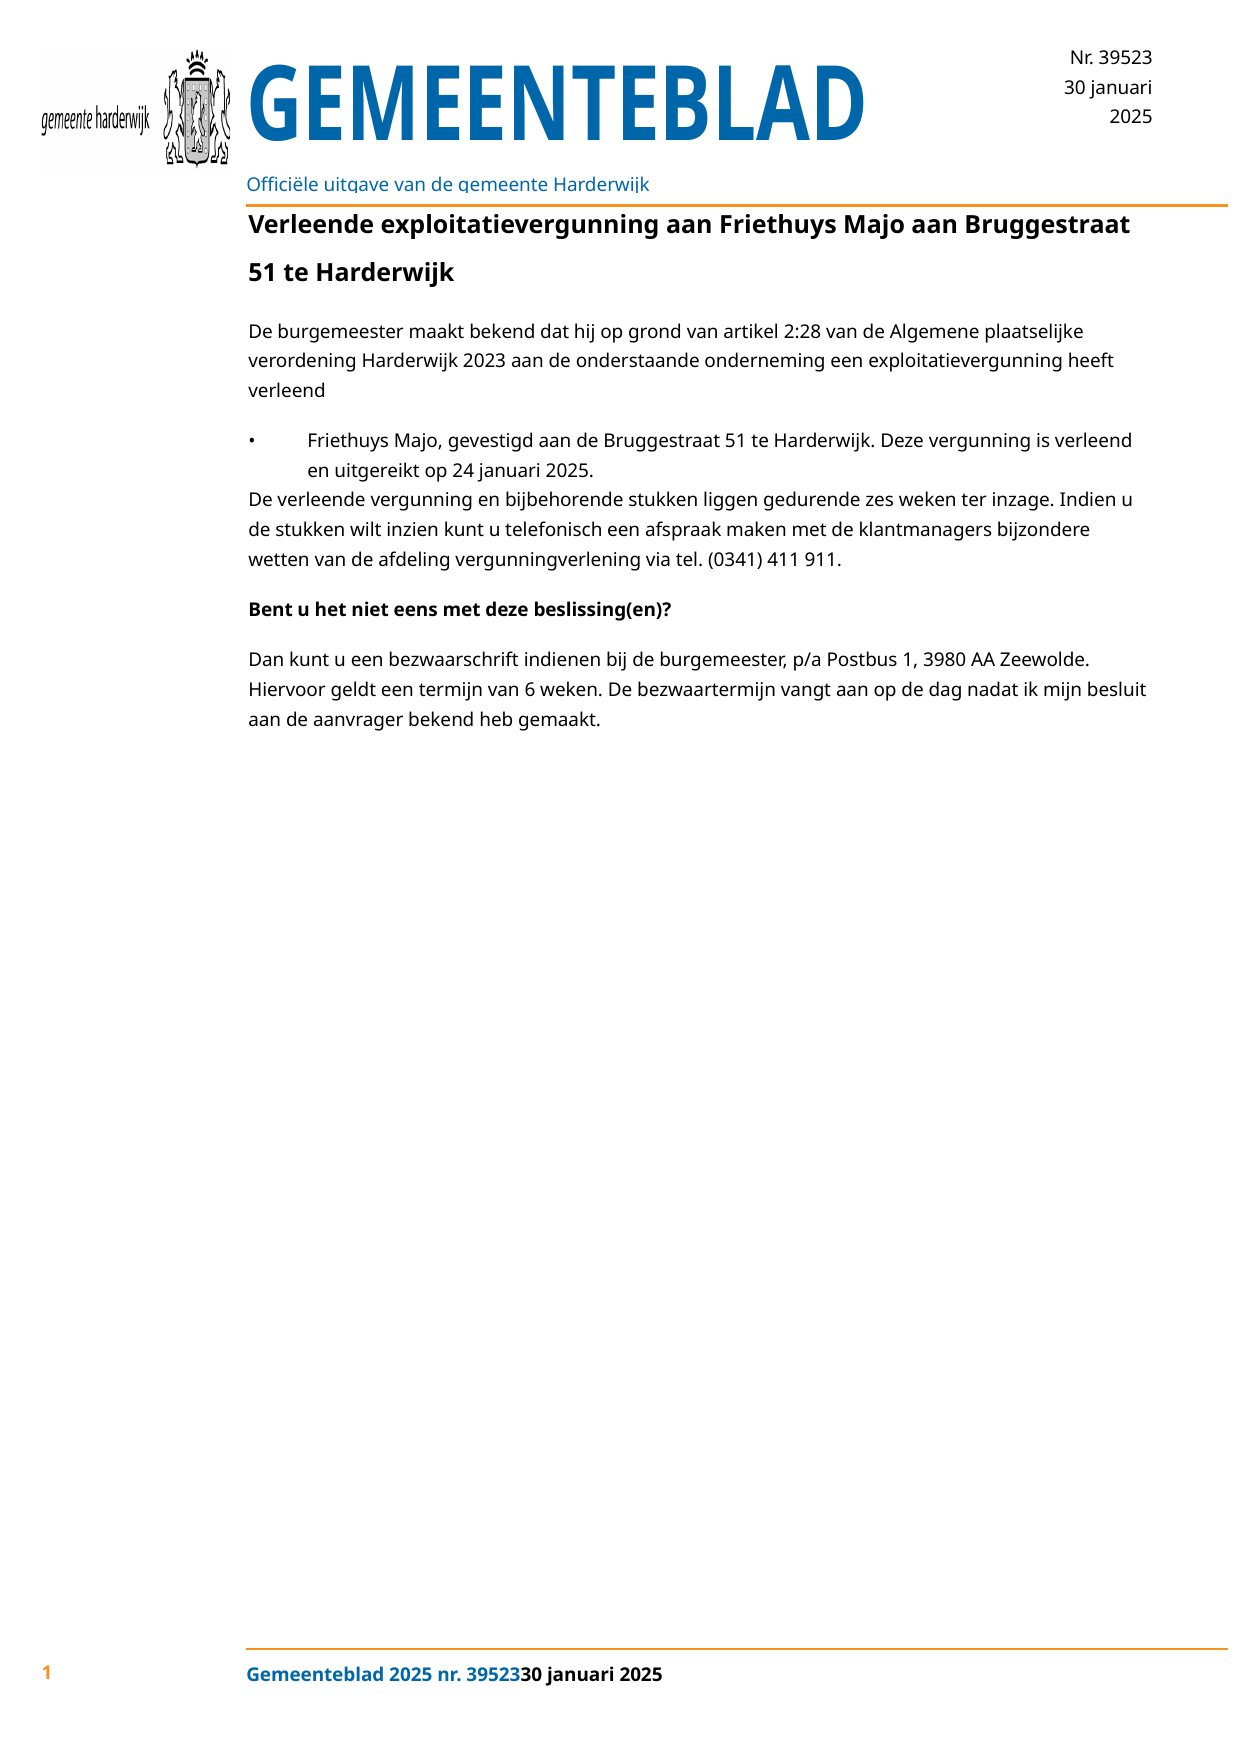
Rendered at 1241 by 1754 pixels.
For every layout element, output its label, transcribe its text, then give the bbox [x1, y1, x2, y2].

text Verleende exploitatievergunning aan Friethuys Majo aan Bruggestraat 51 te Harderwijk [248, 207, 1152, 288]
text Bent u het niet eens met deze beslissing(en)? [248, 596, 1152, 622]
text Dan kunt u een bezwaarschrift indienen bij de burgemeester, p/a Postbus 1, 3980 AA Zeewolde. Hiervoor geldt een termijn van 6 weken. De bezwaartermijn vangt aan op de dag nadat ik mijn besluit aan de aanvrager bekend heb gemaakt. [248, 647, 1152, 732]
list Friethuys Majo, gevestigd aan de Bruggestraat 51 te Harderwijk. Deze vergunning is verleend en uitgereikt op 24 januari 2025. [248, 427, 1152, 483]
picture [41, 47, 231, 172]
text De verleende vergunning en bijbehorende stukken liggen gedurende zes weken ter inzage. Indien u de stukken wilt inzien kunt u telefonisch een afspraak maken met de klantmanagers bijzondere wetten van de afdeling vergunningverlening via tel. (0341) 411 911. [248, 487, 1152, 572]
text De burgemeester maakt bekend dat hij op grond van artikel 2:28 van de Algemene plaatselijke verordening Harderwijk 2023 aan de onderstaande onderneming een exploitatievergunning heeft verleend [248, 318, 1152, 403]
